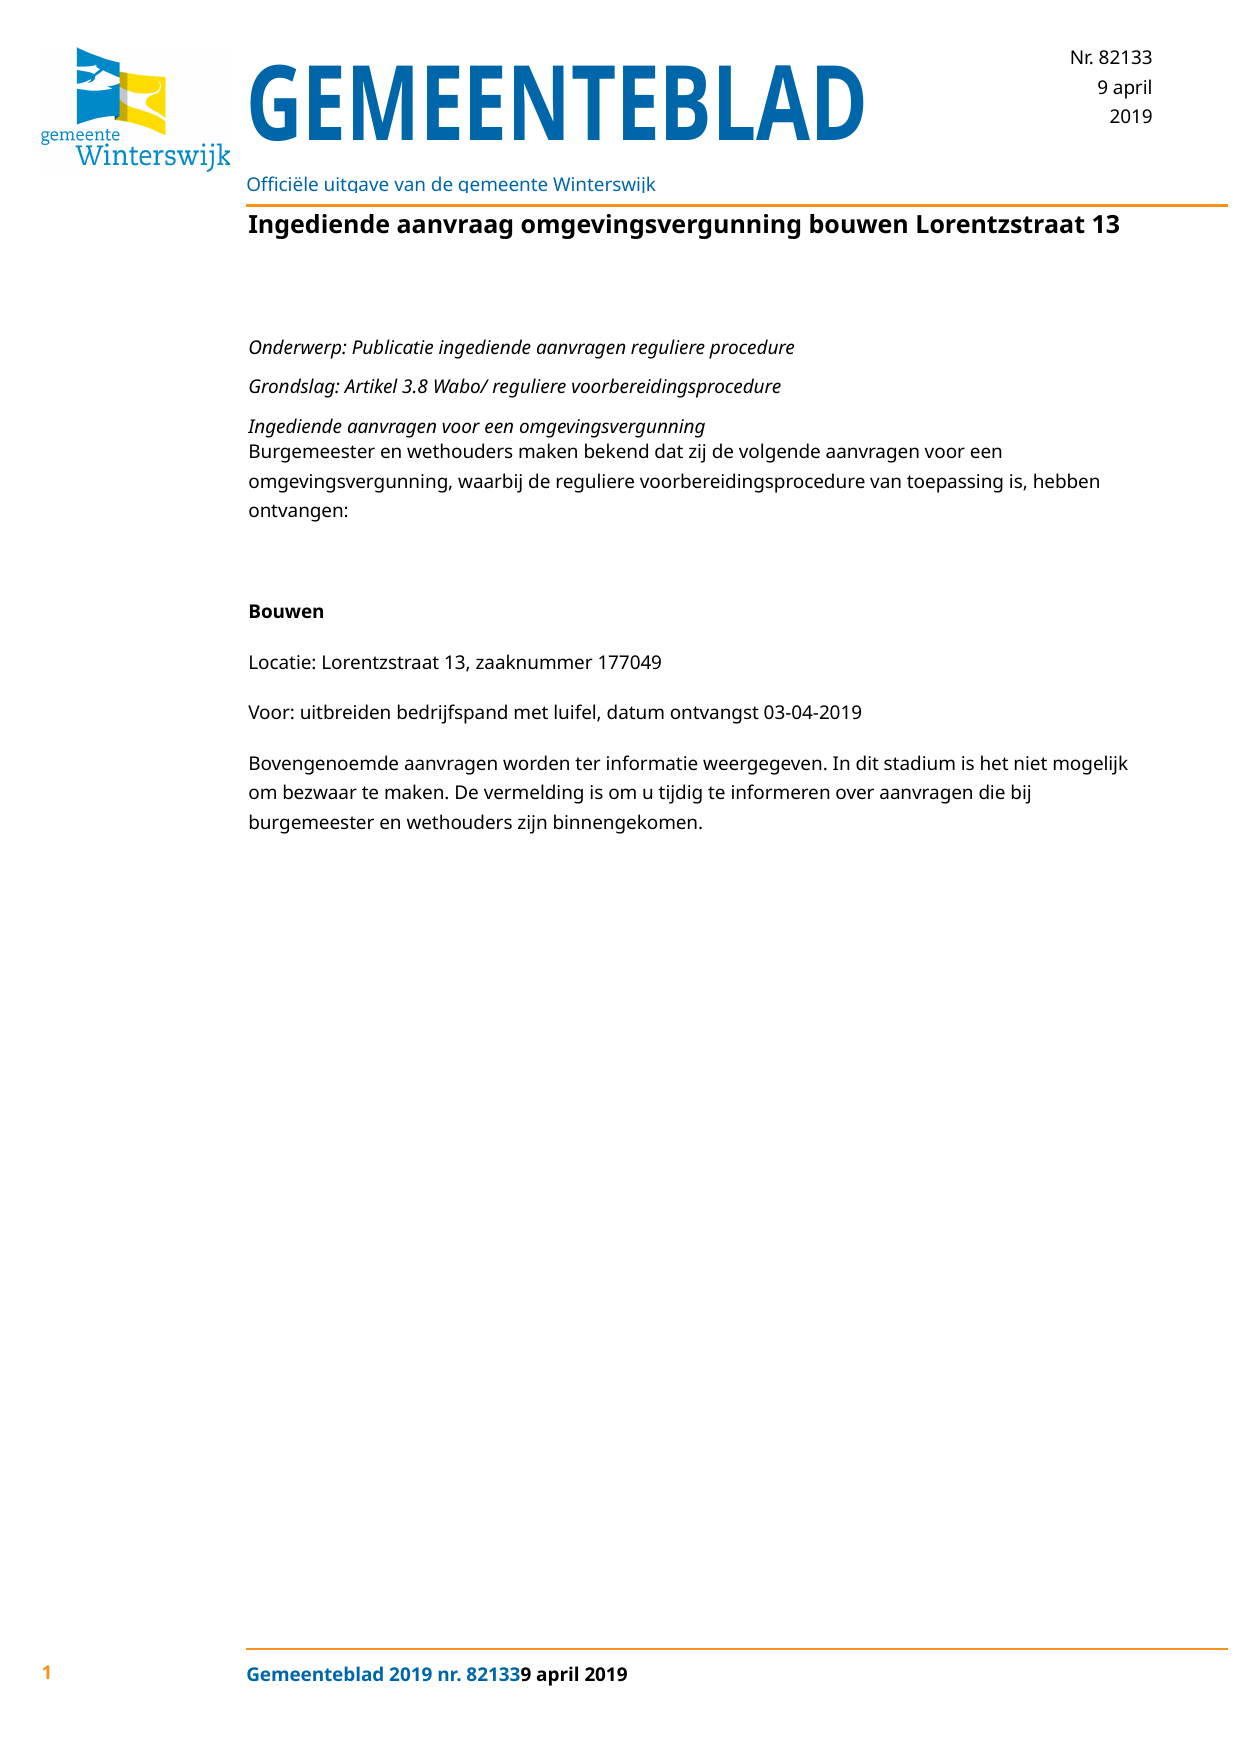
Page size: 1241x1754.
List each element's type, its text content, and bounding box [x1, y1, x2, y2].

text Locatie: Lorentzstraat 13, zaaknummer 177049 [248, 649, 1152, 675]
picture [41, 47, 231, 172]
picture [225, 153, 231, 162]
text Onderwerp: Publicatie ingediende aanvragen reguliere procedure [248, 334, 1152, 360]
text Bovengenoemde aanvragen worden ter informatie weergegeven. In dit stadium is het niet mogelijk om bezwaar te maken. De vermelding is om u tijdig te informeren over aanvragen die bij burgemeester en wethouders zijn binnengekomen. [248, 750, 1152, 835]
text Ingediende aanvraag omgevingsvergunning bouwen Lorentzstraat 13 [248, 207, 1152, 241]
text Grondslag: Artikel 3.8 Wabo/ reguliere voorbereidingsprocedure [248, 373, 1152, 399]
text Ingediende aanvragen voor een omgevingsvergunning [248, 413, 1152, 438]
text Voor: uitbreiden bedrijfspand met luifel, datum ontvangst 03-04-2019 [248, 699, 1152, 725]
text Bouwen [248, 598, 1152, 624]
text Burgemeester en wethouders maken bekend dat zij de volgende aanvragen voor een omgevingsvergunning, waarbij de reguliere voorbereidingsprocedure van toepassing is, hebben ontvangen: [248, 438, 1152, 523]
